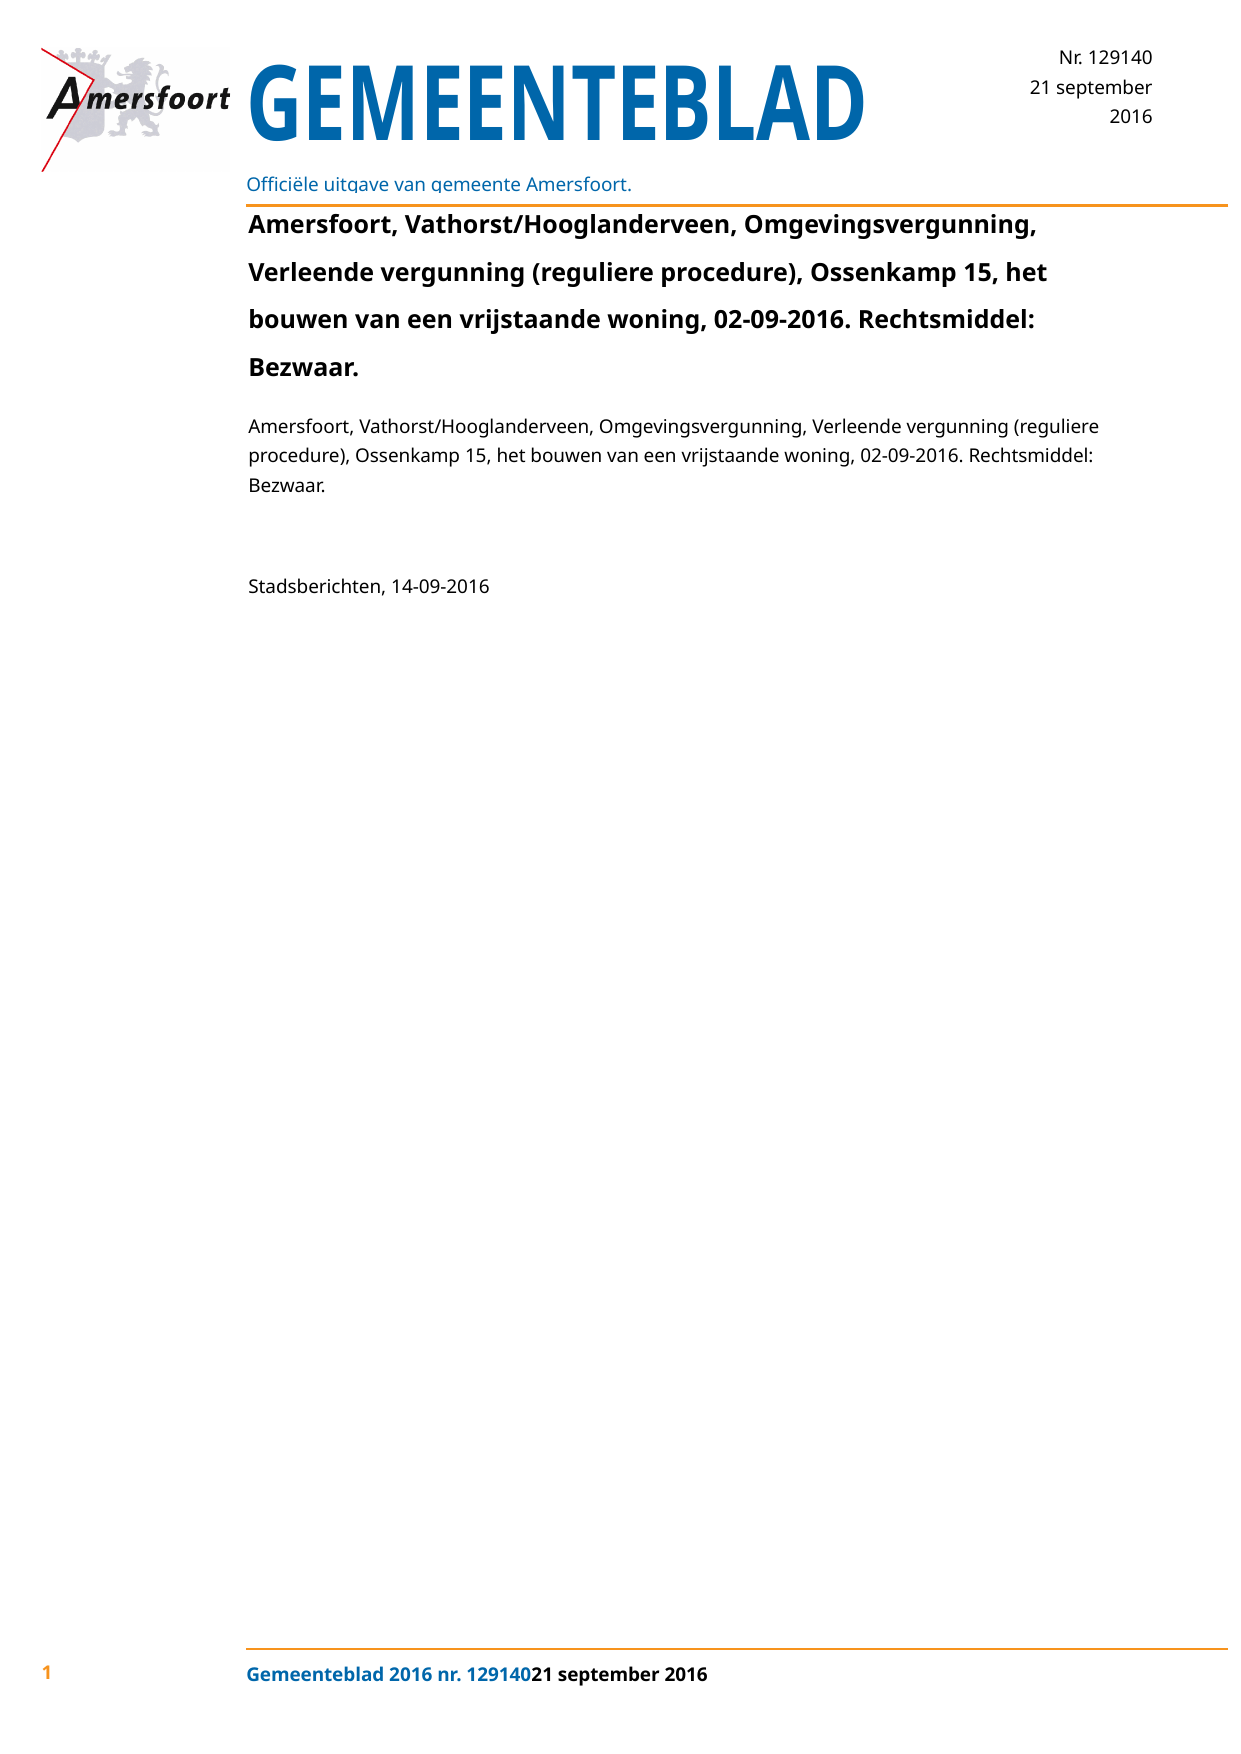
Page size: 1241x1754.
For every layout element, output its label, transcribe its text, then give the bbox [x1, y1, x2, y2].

text Amersfoort, Vathorst/Hooglanderveen, Omgevingsvergunning, Verleende vergunning (reguliere procedure), Ossenkamp 15, het bouwen van een vrijstaande woning, 02-09-2016. Rechtsmiddel: Bezwaar. [248, 207, 1152, 384]
text Amersfoort, Vathorst/Hooglanderveen, Omgevingsvergunning, Verleende vergunning (reguliere procedure), Ossenkamp 15, het bouwen van een vrijstaande woning, 02-09-2016. Rechtsmiddel: Bezwaar. [248, 413, 1152, 498]
text Stadsberichten, 14-09-2016 [248, 573, 1152, 599]
picture [41, 47, 231, 172]
